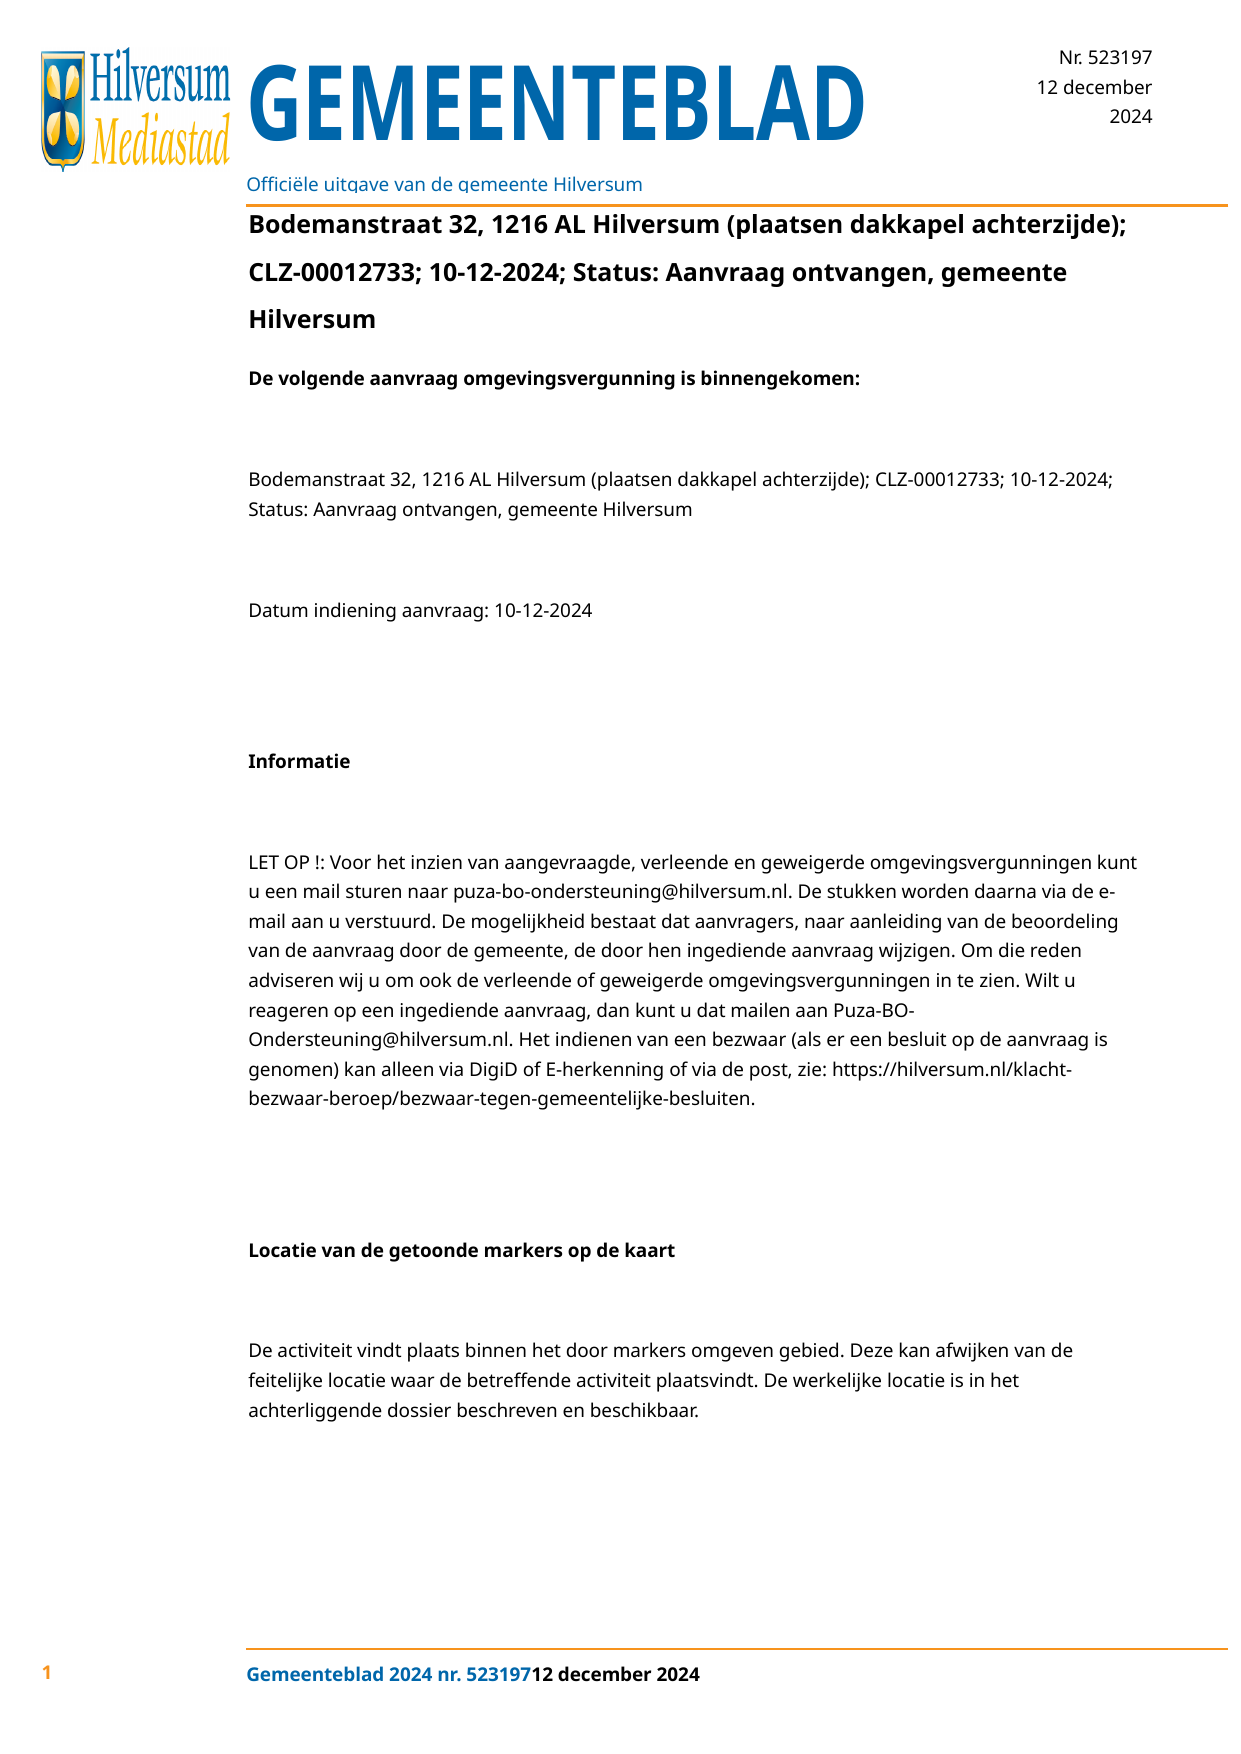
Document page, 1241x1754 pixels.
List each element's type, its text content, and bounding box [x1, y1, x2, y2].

text Datum indiening aanvraag: 10-12-2024 [248, 597, 1152, 622]
text Informatie [248, 748, 1152, 774]
picture [41, 47, 231, 172]
text Bodemanstraat 32, 1216 AL Hilversum (plaatsen dakkapel achterzijde); CLZ-00012733; 10-12-2024; Status: Aanvraag ontvangen, gemeente Hilversum [248, 207, 1152, 336]
text LET OP !: Voor het inzien van aangevraagde, verleende en geweigerde omgevingsvergunningen kunt u een mail sturen naar puza-bo-ondersteuning@hilversum.nl. De stukken worden daarna via de e-mail aan u verstuurd. De mogelijkheid bestaat dat aanvragers, naar aanleiding van de beoordeling van de aanvraag door de gemeente, de door hen ingediende aanvraag wijzigen. Om die reden adviseren wij u om ook de verleende of geweigerde omgevingsvergunningen in te zien. Wilt u reageren op een ingediende aanvraag, dan kunt u dat mailen aan Puza-BO-Ondersteuning@hilversum.nl. Het indienen van een bezwaar (als er een besluit op de aanvraag is genomen) kan alleen via DigiD of E-herkenning of via de post, zie: https://hilversum.nl/klacht-bezwaar-beroep/bezwaar-tegen-gemeentelijke-besluiten. [248, 849, 1152, 1111]
text De volgende aanvraag omgevingsvergunning is binnengekomen: [248, 366, 1152, 391]
text Locatie van de getoonde markers op de kaart [248, 1237, 1152, 1262]
text Bodemanstraat 32, 1216 AL Hilversum (plaatsen dakkapel achterzijde); CLZ-00012733; 10-12-2024; Status: Aanvraag ontvangen, gemeente Hilversum [248, 466, 1152, 522]
text De activiteit vindt plaats binnen het door markers omgeven gebied. Deze kan afwijken van de feitelijke locatie waar de betreffende activiteit plaatsvindt. De werkelijke locatie is in het achterliggende dossier beschreven en beschikbaar. [248, 1338, 1152, 1422]
